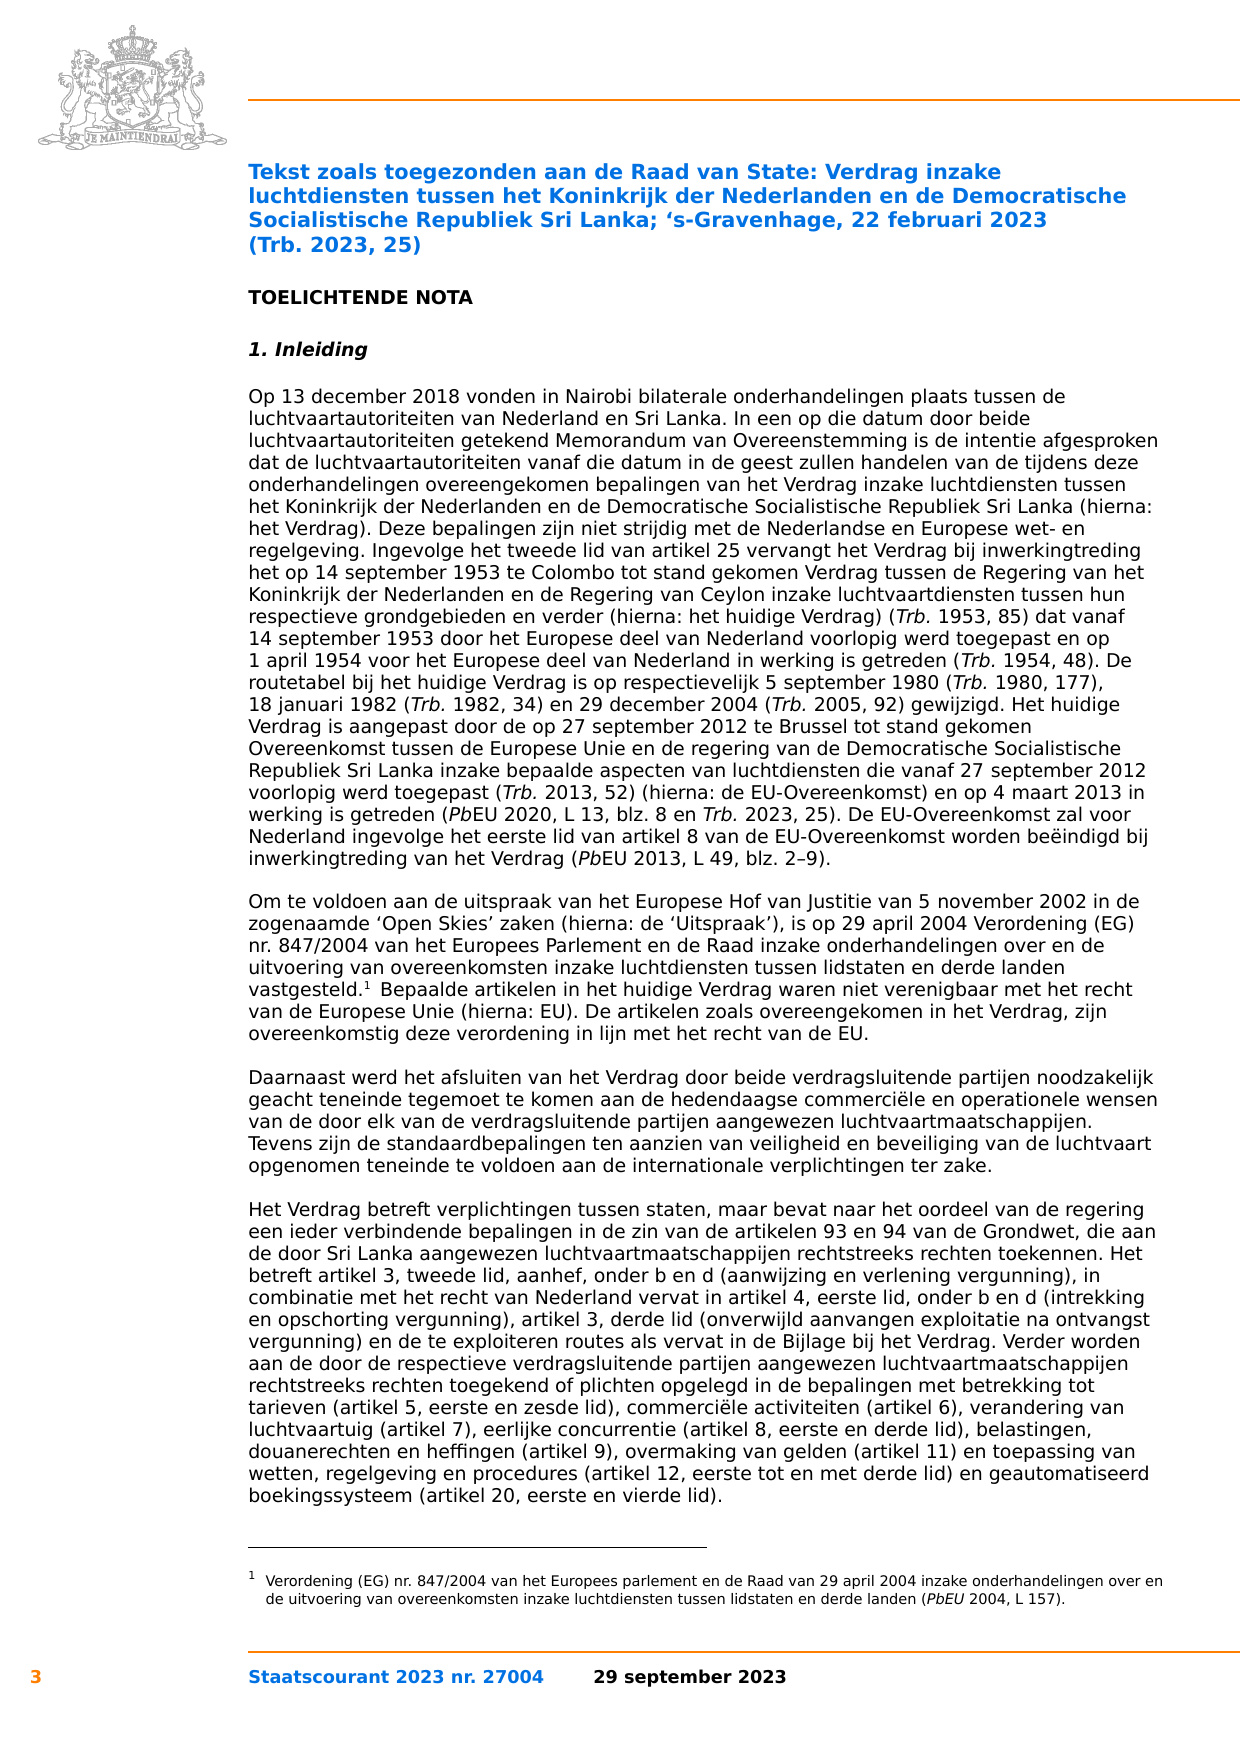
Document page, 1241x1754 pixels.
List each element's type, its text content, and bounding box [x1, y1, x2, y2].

text Het Verdrag betreft verplichtingen tussen staten, maar bevat naar het oordeel van de regering een ieder verbindende bepalingen in de zin van de artikelen 93 en 94 van de Grondwet, die aan de door Sri Lanka aangewezen luchtvaartmaatschappijen rechtstreeks rechten toekennen. Het betreft artikel 3, tweede lid, aanhef, onder b en d (aanwijzing en verlening vergunning), in combinatie met het recht van Nederland vervat in artikel 4, eerste lid, onder b en d (intrekking en opschorting vergunning), artikel 3, derde lid (onverwijld aanvangen exploitatie na ontvangst vergunning) en de te exploiteren routes als vervat in de Bijlage bij het Verdrag. Verder worden aan de door de respectieve verdragsluitende partijen aangewezen luchtvaartmaatschappijen rechtstreeks rechten toegekend of plichten opgelegd in de bepalingen met betrekking tot tarieven (artikel 5, eerste en zesde lid), commerciële activiteiten (artikel 6), verandering van luchtvaartuig (artikel 7), eerlijke concurrentie (artikel 8, eerste en derde lid), belastingen, douanerechten en heffingen (artikel 9), overmaking van gelden (artikel 11) en toepassing van wetten, regelgeving en procedures (artikel 12, eerste tot en met derde lid) en geautomatiseerd boekingssysteem (artikel 20, eerste en vierde lid). [248, 1199, 1163, 1507]
subtitle 1. Inleiding [248, 339, 1163, 361]
text Verordening (EG) nr. 847/2004 van het Europees parlement en de Raad van 29 april 2004 inzake onderhandelingen over en de uitvoering van overeenkomsten inzake luchtdiensten tussen lidstaten en derde landen (PbEU 2004, L 157). [248, 1569, 1163, 1608]
text Op 13 december 2018 vonden in Nairobi bilaterale onderhandelingen plaats tussen de luchtvaartautoriteiten van Nederland en Sri Lanka. In een op die datum door beide luchtvaartautoriteiten getekend Memorandum van Overeenstemming is de intentie afgesproken dat de luchtvaartautoriteiten vanaf die datum in de geest zullen handelen van de tijdens deze onderhandelingen overeengekomen bepalingen van het Verdrag inzake luchtdiensten tussen het Koninkrijk der Nederlanden en de Democratische Socialistische Republiek Sri Lanka (hierna: het Verdrag). Deze bepalingen zijn niet strijdig met de Nederlandse en Europese wet- en regelgeving. Ingevolge het tweede lid van artikel 25 vervangt het Verdrag bij inwerkingtreding het op 14 september 1953 te Colombo tot stand gekomen Verdrag tussen de Regering van het Koninkrijk der Nederlanden en de Regering van Ceylon inzake luchtvaartdiensten tussen hun respectieve grondgebieden en verder (hierna: het huidige Verdrag) (Trb. 1953, 85) dat vanaf 14 september 1953 door het Europese deel van Nederland voorlopig werd toegepast en op 1 april 1954 voor het Europese deel van Nederland in werking is getreden (Trb. 1954, 48). De routetabel bij het huidige Verdrag is op respectievelijk 5 september 1980 (Trb. 1980, 177), 18 januari 1982 (Trb. 1982, 34) en 29 december 2004 (Trb. 2005, 92) gewijzigd. Het huidige Verdrag is aangepast door de op 27 september 2012 te Brussel tot stand gekomen Overeenkomst tussen de Europese Unie en de regering van de Democratische Socialistische Republiek Sri Lanka inzake bepaalde aspecten van luchtdiensten die vanaf 27 september 2012 voorlopig werd toegepast (Trb. 2013, 52) (hierna: de EU-Overeenkomst) en op 4 maart 2013 in werking is getreden (PbEU 2020, L 13, blz. 8 en Trb. 2023, 25). De EU-Overeenkomst zal voor Nederland ingevolge het eerste lid van artikel 8 van de EU-Overeenkomst worden beëindigd bij inwerkingtreding van het Verdrag (PbEU 2013, L 49, blz. 2–9). [248, 386, 1163, 869]
subtitle Tekst zoals toegezonden aan de Raad van State: Verdrag inzake luchtdiensten tussen het Koninkrijk der Nederlanden en de Democratische Socialistische Republiek Sri Lanka; ‘s-Gravenhage, 22 februari 2023 (Trb. 2023, 25) [248, 160, 1163, 257]
text Om te voldoen aan de uitspraak van het Europese Hof van Justitie van 5 november 2002 in de zogenaamde ‘Open Skies’ zaken (hierna: de ‘Uitspraak’), is op 29 april 2004 Verordening (EG) nr. 847/2004 van het Europees Parlement en de Raad inzake onderhandelingen over en de uitvoering van overeenkomsten inzake luchtdiensten tussen lidstaten en derde landen vastgesteld. Bepaalde artikelen in het huidige Verdrag waren niet verenigbaar met het recht van de Europese Unie (hierna: EU). De artikelen zoals overeengekomen in het Verdrag, zijn overeenkomstig deze verordening in lijn met het recht van de EU. [248, 891, 1163, 1045]
picture [38, 25, 227, 150]
subtitle TOELICHTENDE NOTA [248, 287, 1163, 309]
text Daarnaast werd het afsluiten van het Verdrag door beide verdragsluitende partijen noodzakelijk geacht teneinde tegemoet te komen aan de hedendaagse commerciële en operationele wensen van de door elk van de verdragsluitende partijen aangewezen luchtvaartmaatschappijen. Tevens zijn de standaardbepalingen ten aanzien van veiligheid en beveiliging van de luchtvaart opgenomen teneinde te voldoen aan de internationale verplichtingen ter zake. [248, 1067, 1163, 1177]
